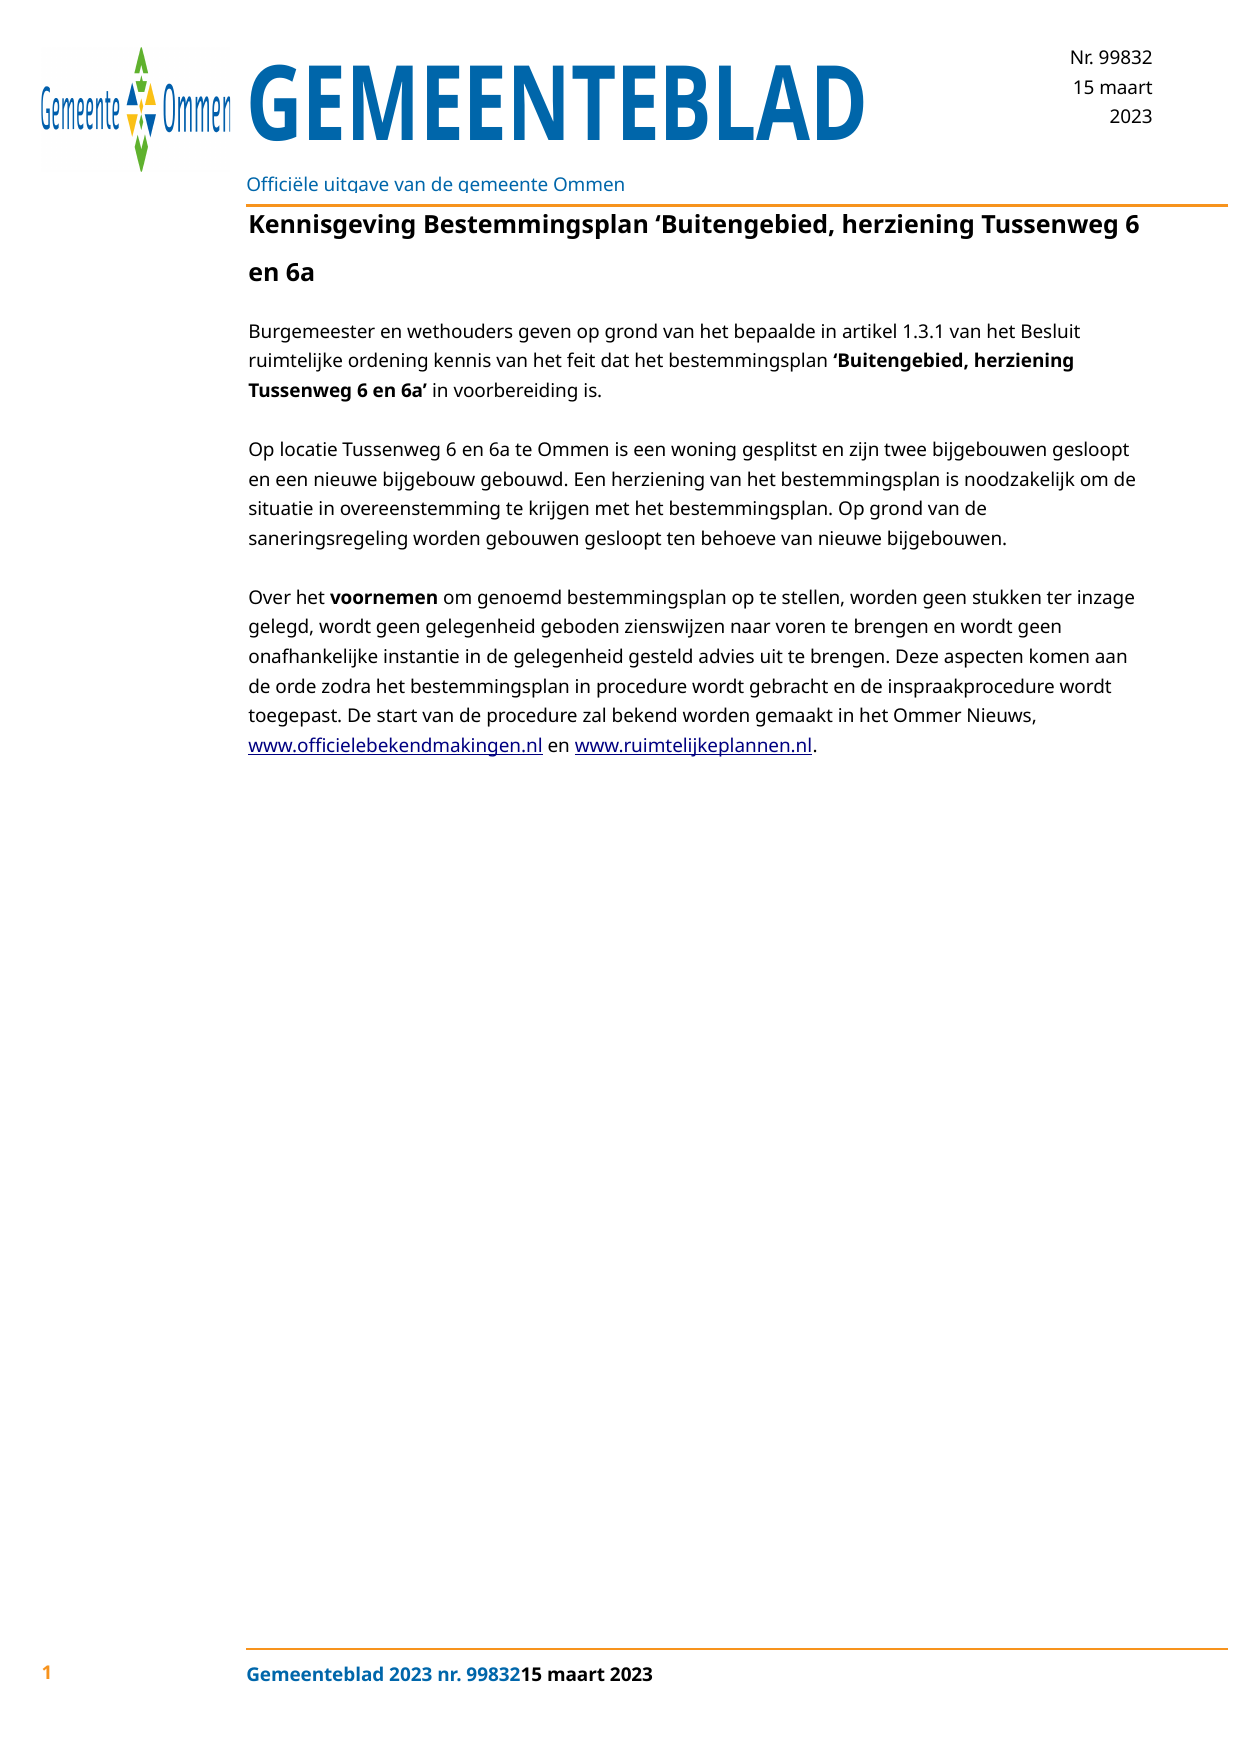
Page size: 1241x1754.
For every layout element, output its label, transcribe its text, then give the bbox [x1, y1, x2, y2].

picture [41, 47, 231, 172]
text Op locatie Tussenweg 6 en 6a te Ommen is een woning gesplitst en zijn twee bijgebouwen gesloopt en een nieuwe bijgebouw gebouwd. Een herziening van het bestemmingsplan is noodzakelijk om de situatie in overeenstemming te krijgen met het bestemmingsplan. Op grond van de saneringsregeling worden gebouwen gesloopt ten behoeve van nieuwe bijgebouwen. [248, 436, 1152, 551]
text Burgemeester en wethouders geven op grond van het bepaalde in artikel 1.3.1 van het Besluit ruimtelijke ordening kennis van het feit dat het bestemmingsplan ‘Buitengebied, herziening Tussenweg 6 en 6a’ in voorbereiding is. [248, 318, 1152, 403]
text Over het voornemen om genoemd bestemmingsplan op te stellen, worden geen stukken ter inzage gelegd, wordt geen gelegenheid geboden zienswijzen naar voren te brengen en wordt geen onafhankelijke instantie in de gelegenheid gesteld advies uit te brengen. Deze aspecten komen aan de orde zodra het bestemmingsplan in procedure wordt gebracht en de inspraakprocedure wordt toegepast. De start van de procedure zal bekend worden gemaakt in het Ommer Nieuws, www.officielebekendmakingen.nl en www.ruimtelijkeplannen.nl. [248, 584, 1152, 758]
text Kennisgeving Bestemmingsplan ‘Buitengebied, herziening Tussenweg 6 en 6a [248, 207, 1152, 288]
